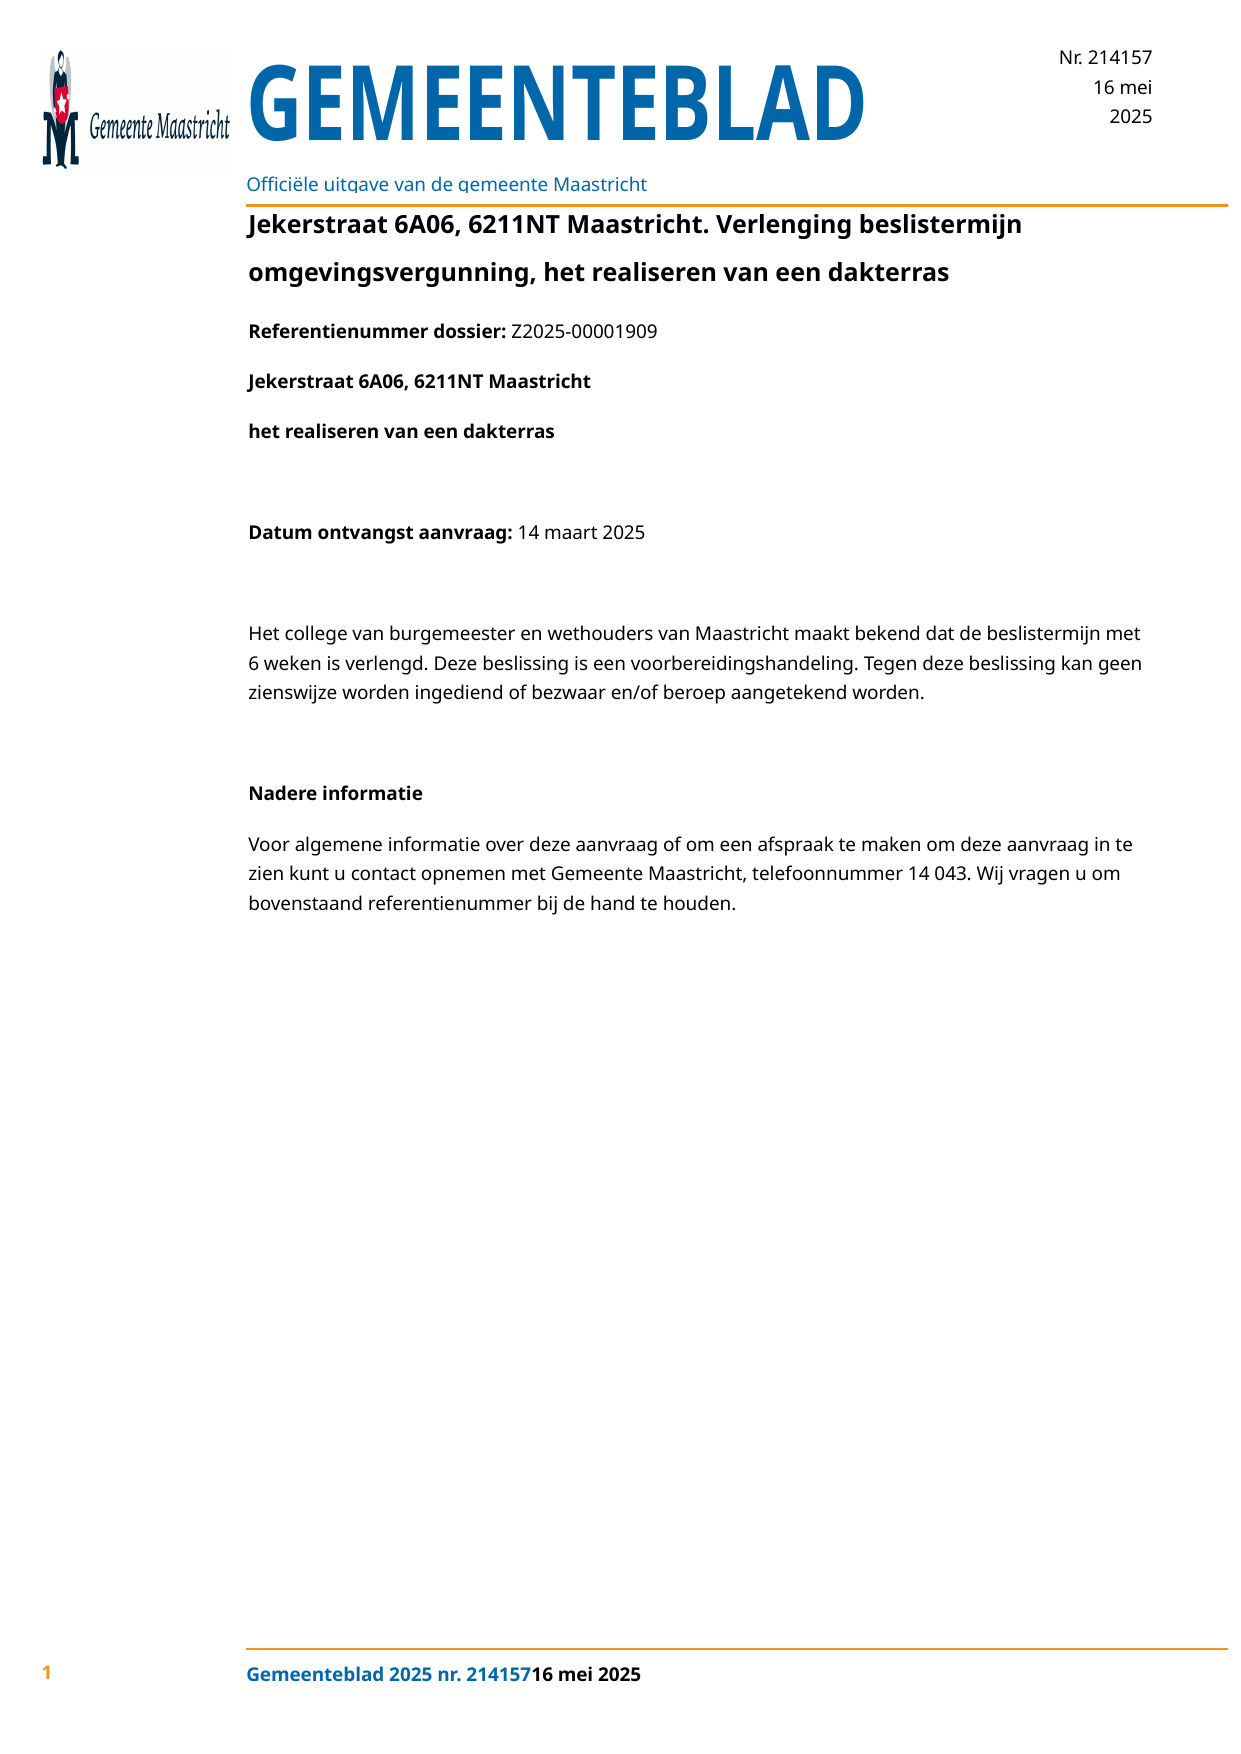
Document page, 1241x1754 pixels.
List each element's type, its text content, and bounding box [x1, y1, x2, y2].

text Jekerstraat 6A06, 6211NT Maastricht [248, 368, 1152, 394]
text Het college van burgemeester en wethouders van Maastricht maakt bekend dat de beslistermijn met 6 weken is verlengd. Deze beslissing is een voorbereidingshandeling. Tegen deze beslissing kan geen zienswijze worden ingediend of bezwaar en/of beroep aangetekend worden. [248, 620, 1152, 705]
text Datum ontvangst aanvraag: 14 maart 2025 [248, 519, 1152, 545]
text Jekerstraat 6A06, 6211NT Maastricht. Verlenging beslistermijn omgevingsvergunning, het realiseren van een dakterras [248, 207, 1152, 288]
text Voor algemene informatie over deze aanvraag of om een afspraak te maken om deze aanvraag in te zien kunt u contact opnemen met Gemeente Maastricht, telefoonnummer 14 043. Wij vragen u om bovenstaand referentienummer bij de hand te houden. [248, 831, 1152, 916]
text Nadere informatie [248, 780, 1152, 806]
text Referentienummer dossier: Z2025-00001909 [248, 318, 1152, 344]
text het realiseren van een dakterras [248, 419, 1152, 444]
picture [41, 47, 231, 172]
